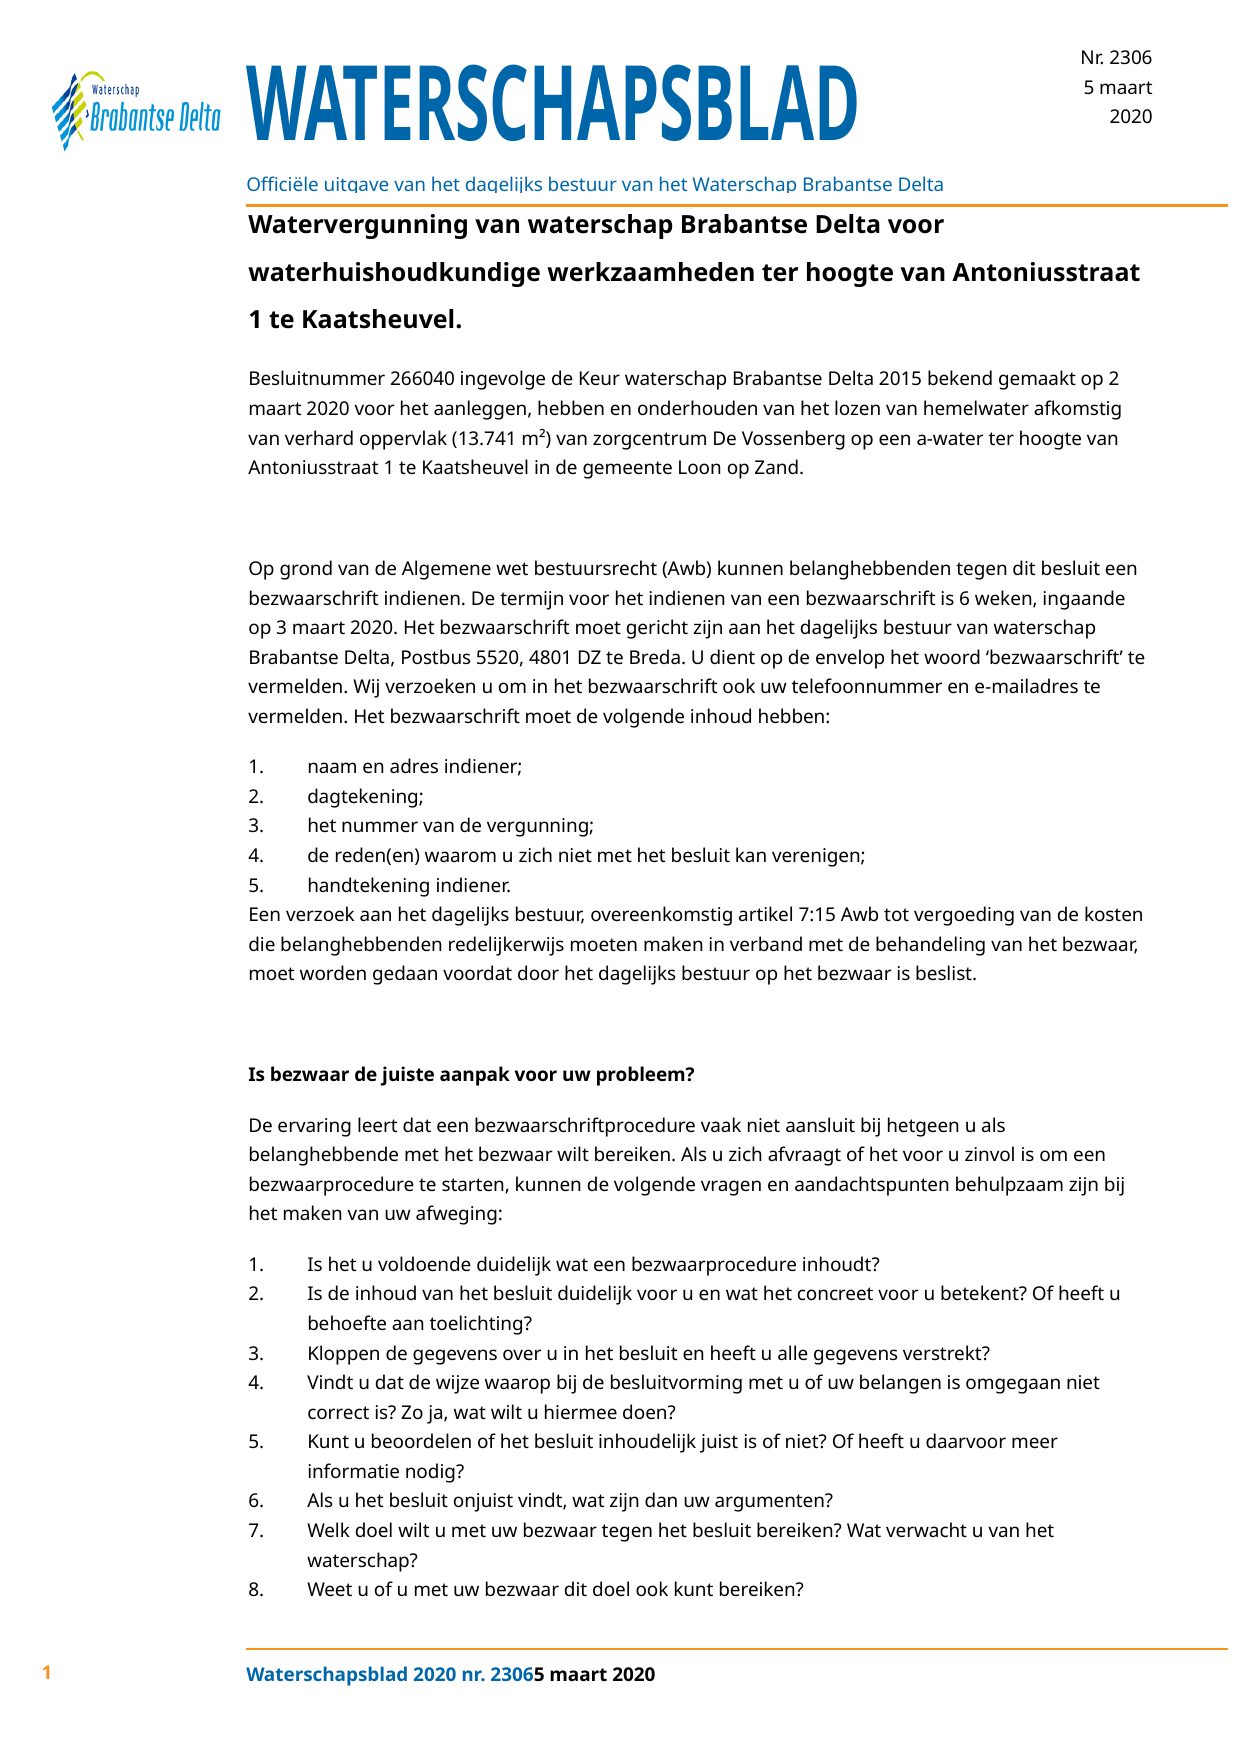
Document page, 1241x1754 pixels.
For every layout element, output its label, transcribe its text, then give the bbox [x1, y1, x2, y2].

text De ervaring leert dat een bezwaarschriftprocedure vaak niet aansluit bij hetgeen u als belanghebbende met het bezwaar wilt bereiken. Als u zich afvraagt of het voor u zinvol is om een bezwaarprocedure te starten, kunnen de volgende vragen en aandachtspunten behulpzaam zijn bij het maken van uw afweging: [248, 1112, 1152, 1226]
picture [41, 47, 231, 172]
list Is de inhoud van het besluit duidelijk voor u en wat het concreet voor u betekent? Of heeft u behoefte aan toelichting? [248, 1281, 1152, 1336]
text Is bezwaar de juiste aanpak voor uw probleem? [248, 1061, 1152, 1087]
list Kloppen de gegevens over u in het besluit en heeft u alle gegevens verstrekt? [248, 1340, 1152, 1365]
list naam en adres indiener; [248, 753, 1152, 779]
list Als u het besluit onjuist vindt, wat zijn dan uw argumenten? [248, 1488, 1152, 1513]
list handtekening indiener. [248, 872, 1152, 897]
text Watervergunning van waterschap Brabantse Delta voor waterhuishoudkundige werkzaamheden ter hoogte van Antoniusstraat 1 te Kaatsheuvel. [248, 207, 1152, 336]
list Kunt u beoordelen of het besluit inhoudelijk juist is of niet? Of heeft u daarvoor meer informatie nodig? [248, 1428, 1152, 1484]
list Is het u voldoende duidelijk wat een bezwaarprocedure inhoudt? [248, 1251, 1152, 1277]
list Welk doel wilt u met uw bezwaar tegen het besluit bereiken? Wat verwacht u van het waterschap? [248, 1517, 1152, 1572]
text Besluitnummer 266040 ingevolge de Keur waterschap Brabantse Delta 2015 bekend gemaakt op 2 maart 2020 voor het aanleggen, hebben en onderhouden van het lozen van hemelwater afkomstig van verhard oppervlak (13.741 m²) van zorgcentrum De Vossenberg op een a-water ter hoogte van Antoniusstraat 1 te Kaatsheuvel in de gemeente Loon op Zand. [248, 366, 1152, 480]
text Een verzoek aan het dagelijks bestuur, overeenkomstig artikel 7:15 Awb tot vergoeding van de kosten die belanghebbenden redelijkerwijs moeten maken in verband met de behandeling van het bezwaar, moet worden gedaan voordat door het dagelijks bestuur op het bezwaar is beslist. [248, 901, 1152, 986]
list Weet u of u met uw bezwaar dit doel ook kunt bereiken? [248, 1576, 1152, 1602]
list de reden(en) waarom u zich niet met het besluit kan verenigen; [248, 842, 1152, 868]
list Vindt u dat de wijze waarop bij de besluitvorming met u of uw belangen is omgegaan niet correct is? Zo ja, wat wilt u hiermee doen? [248, 1369, 1152, 1424]
text Op grond van de Algemene wet bestuursrecht (Awb) kunnen belanghebbenden tegen dit besluit een bezwaarschrift indienen. De termijn voor het indienen van een bezwaarschrift is 6 weken, ingaande op 3 maart 2020. Het bezwaarschrift moet gericht zijn aan het dagelijks bestuur van waterschap Brabantse Delta, Postbus 5520, 4801 DZ te Breda. U dient op de envelop het woord ‘bezwaarschrift’ te vermelden. Wij verzoeken u om in het bezwaarschrift ook uw telefoonnummer en e‑mailadres te vermelden. Het bezwaarschrift moet de volgende inhoud hebben: [248, 555, 1152, 729]
list het nummer van de vergunning; [248, 813, 1152, 838]
list dagtekening; [248, 783, 1152, 809]
